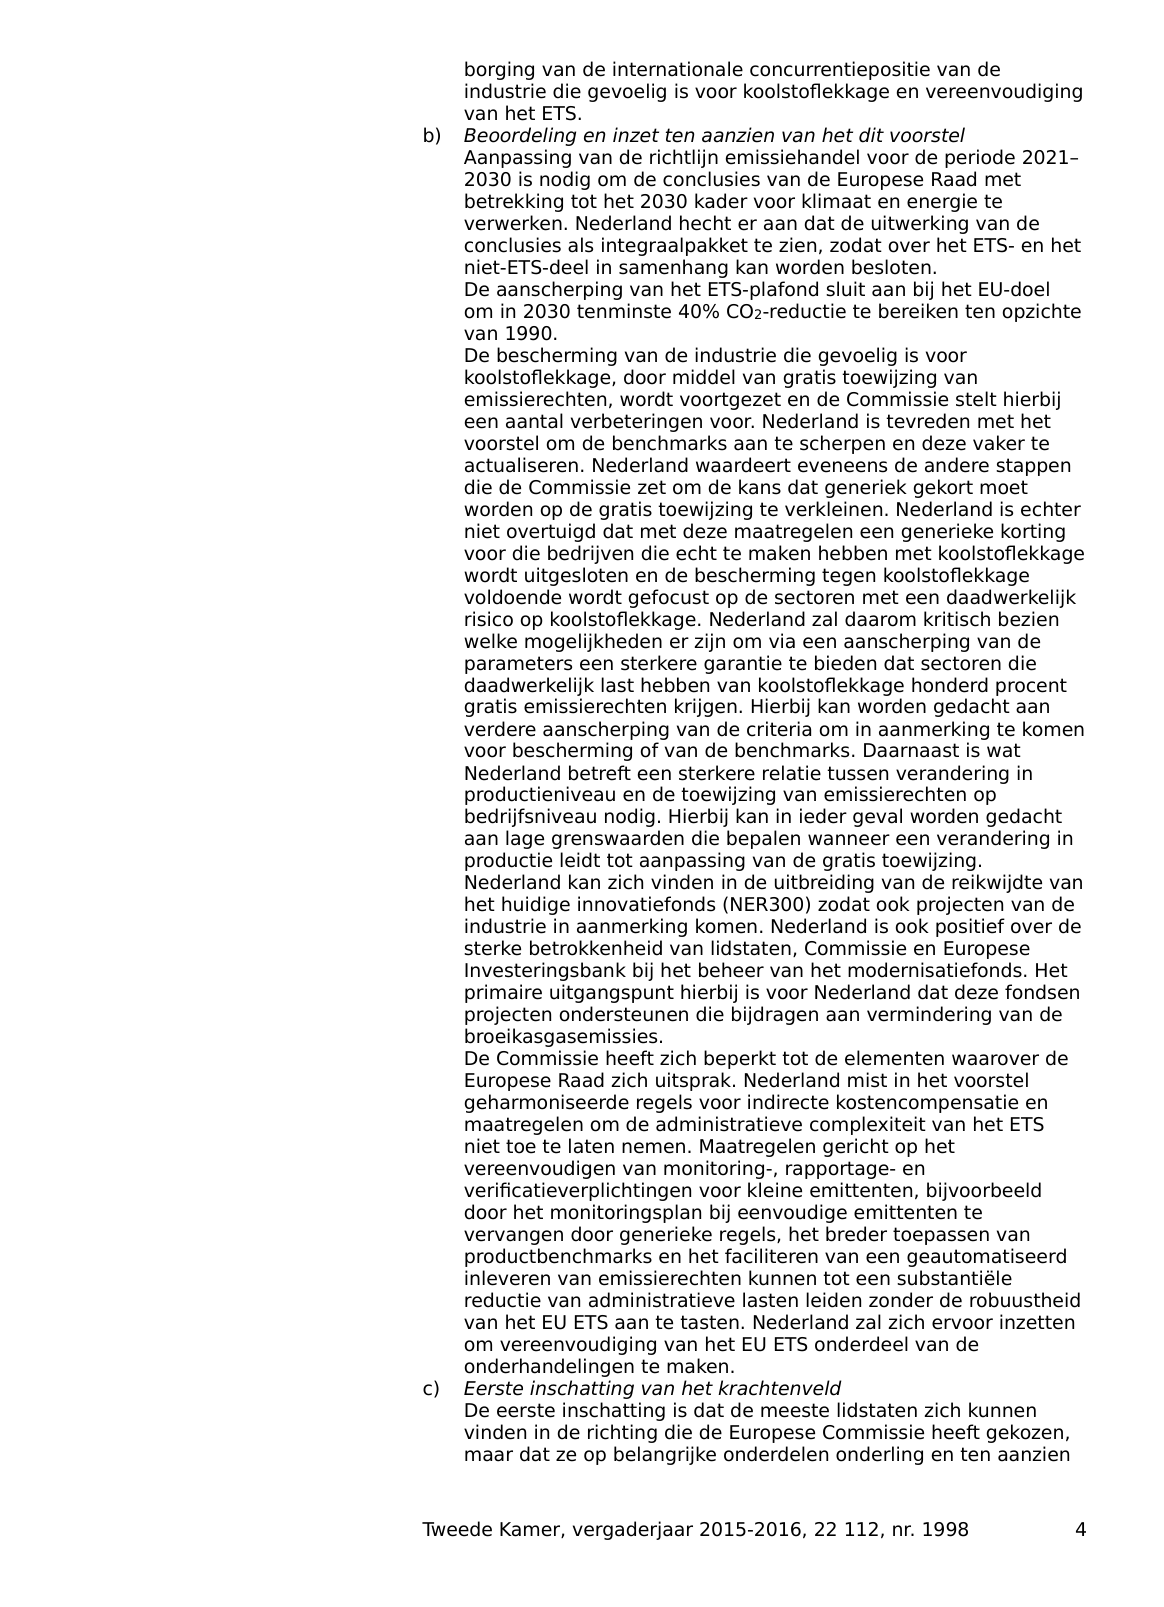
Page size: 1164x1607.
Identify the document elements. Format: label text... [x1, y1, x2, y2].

text De aanscherping van het ETS-plafond sluit aan bij het EU-doel om in 2030 tenminste 40% CO2-reductie te bereiken ten opzichte van 1990. [464, 279, 1087, 345]
text Aanpassing van de richtlijn emissiehandel voor de periode 2021–2030 is nodig om de conclusies van de Europese Raad met betrekking tot het 2030 kader voor klimaat en energie te verwerken. Nederland hecht er aan dat de uitwerking van de conclusies als integraalpakket te zien, zodat over het ETS- en het niet-ETS-deel in samenhang kan worden besloten. [464, 147, 1087, 279]
text De Commissie heeft zich beperkt tot de elementen waarover de Europese Raad zich uitsprak. Nederland mist in het voorstel geharmoniseerde regels voor indirecte kostencompensatie en maatregelen om de administratieve complexiteit van het ETS niet toe te laten nemen. Maatregelen gericht op het vereenvoudigen van monitoring-, rapportage- en verificatieverplichtingen voor kleine emittenten, bijvoorbeeld door het monitoringsplan bij eenvoudige emittenten te vervangen door generieke regels, het breder toepassen van productbenchmarks en het faciliteren van een geautomatiseerd inleveren van emissierechten kunnen tot een substantiële reductie van administratieve lasten leiden zonder de robuustheid van het EU ETS aan te tasten. Nederland zal zich ervoor inzetten om vereenvoudiging van het EU ETS onderdeel van de onderhandelingen te maken. [464, 1048, 1087, 1378]
text borging van de internationale concurrentiepositie van de industrie die gevoelig is voor koolstoflekkage en vereenvoudiging van het ETS. [464, 59, 1087, 125]
text De bescherming van de industrie die gevoelig is voor koolstoflekkage, door middel van gratis toewijzing van emissierechten, wordt voortgezet en de Commissie stelt hierbij een aantal verbeteringen voor. Nederland is tevreden met het voorstel om de benchmarks aan te scherpen en deze vaker te actualiseren. Nederland waardeert eveneens de andere stappen die de Commissie zet om de kans dat generiek gekort moet worden op de gratis toewijzing te verkleinen. Nederland is echter niet overtuigd dat met deze maatregelen een generieke korting voor die bedrijven die echt te maken hebben met koolstoflekkage wordt uitgesloten en de bescherming tegen koolstoflekkage voldoende wordt gefocust op de sectoren met een daadwerkelijk risico op koolstoflekkage. Nederland zal daarom kritisch bezien welke mogelijkheden er zijn om via een aanscherping van de parameters een sterkere garantie te bieden dat sectoren die daadwerkelijk last hebben van koolstoflekkage honderd procent gratis emissierechten krijgen. Hierbij kan worden gedacht aan verdere aanscherping van de criteria om in aanmerking te komen voor bescherming of van de benchmarks. Daarnaast is wat Nederland betreft een sterkere relatie tussen verandering in productieniveau en de toewijzing van emissierechten op bedrijfsniveau nodig. Hierbij kan in ieder geval worden gedacht aan lage grenswaarden die bepalen wanneer een verandering in productie leidt tot aanpassing van de gratis toewijzing. [464, 345, 1087, 872]
text c) Eerste inschatting van het krachtenveld [422, 1378, 1087, 1400]
text Nederland kan zich vinden in de uitbreiding van de reikwijdte van het huidige innovatiefonds (NER300) zodat ook projecten van de industrie in aanmerking komen. Nederland is ook positief over de sterke betrokkenheid van lidstaten, Commissie en Europese Investeringsbank bij het beheer van het modernisatiefonds. Het primaire uitgangspunt hierbij is voor Nederland dat deze fondsen projecten ondersteunen die bijdragen aan vermindering van de broeikasgasemissies. [464, 872, 1087, 1048]
text b) Beoordeling en inzet ten aanzien van het dit voorstel [422, 125, 1087, 147]
text De eerste inschatting is dat de meeste lidstaten zich kunnen vinden in de richting die de Europese Commissie heeft gekozen, maar dat ze op belangrijke onderdelen onderling en ten aanzien [464, 1400, 1087, 1466]
